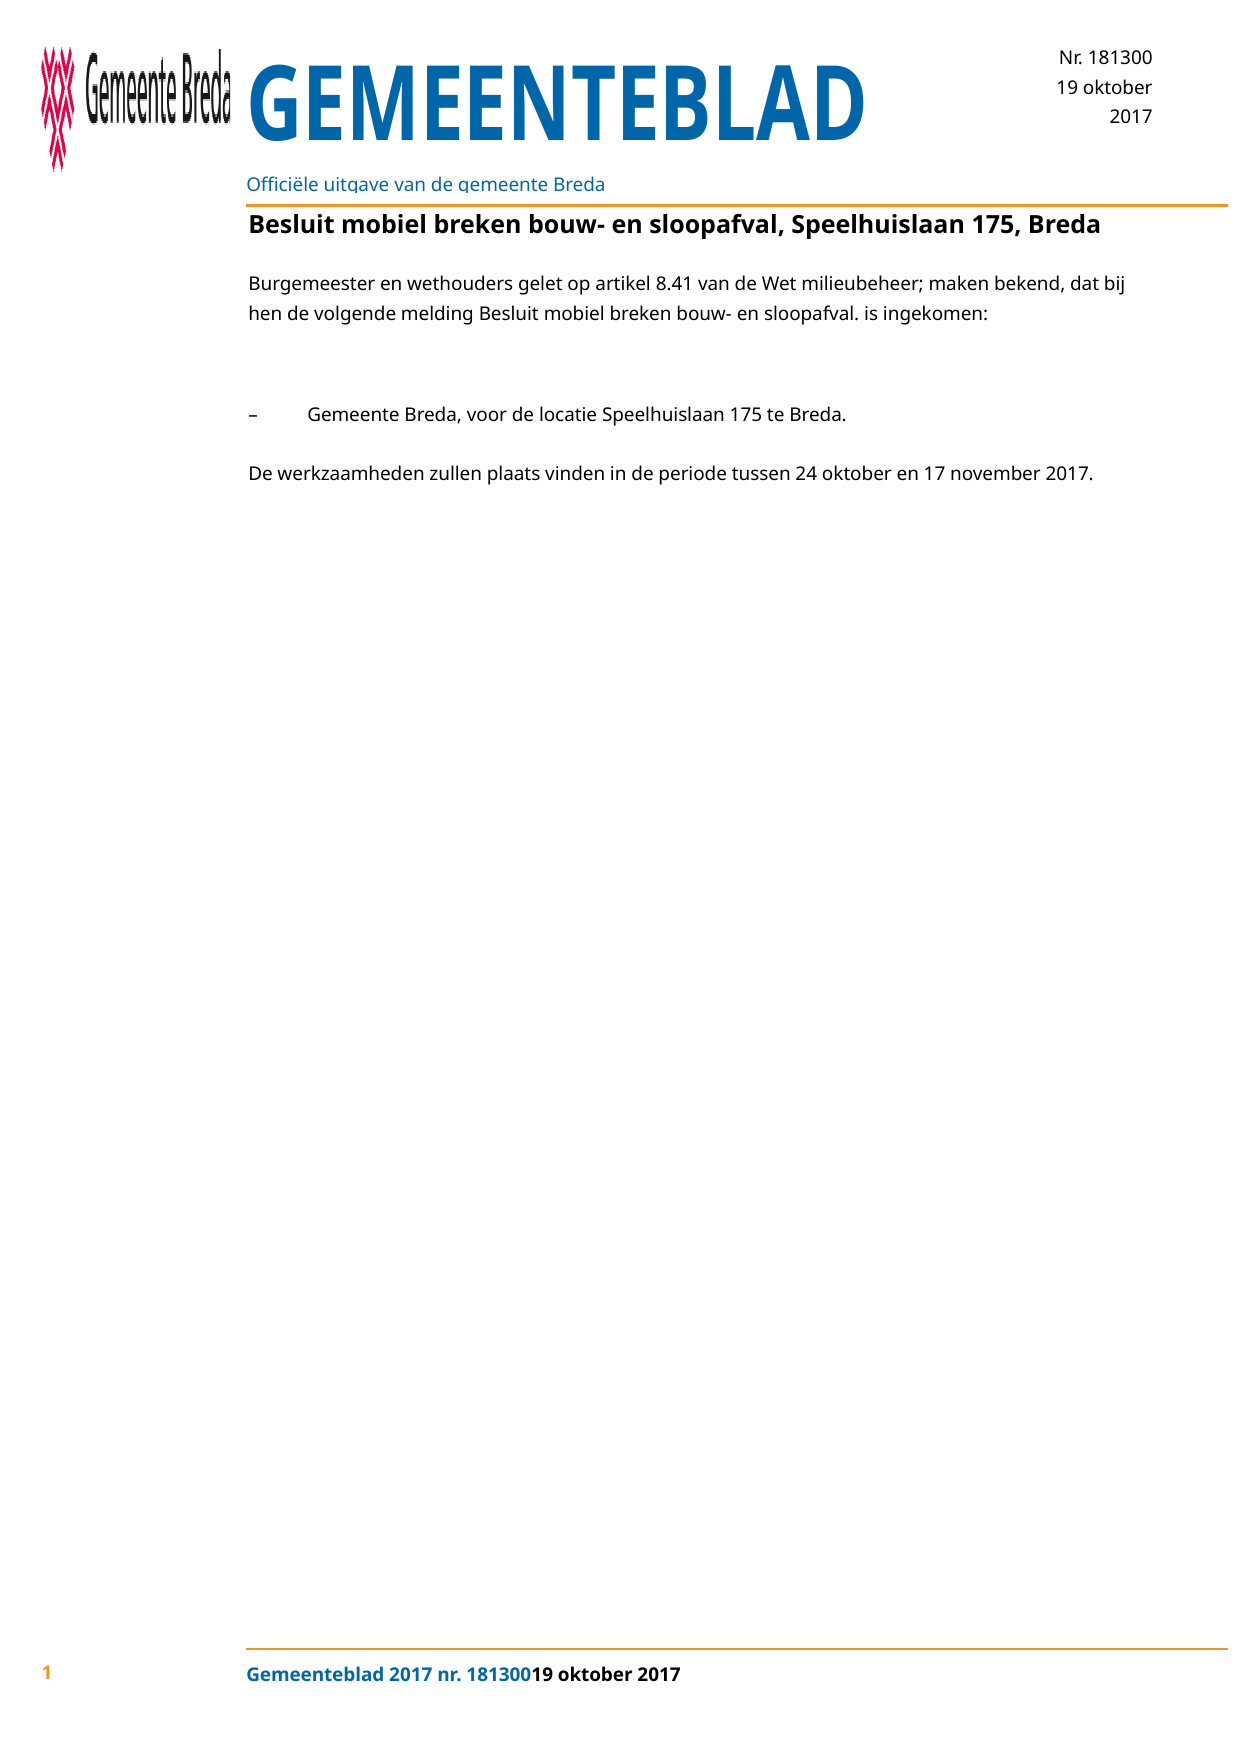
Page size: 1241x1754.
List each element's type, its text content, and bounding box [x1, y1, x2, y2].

text De werkzaamheden zullen plaats vinden in de periode tussen 24 oktober en 17 november 2017. [248, 460, 1152, 486]
text Burgemeester en wethouders gelet op artikel 8.41 van de Wet milieubeheer; maken bekend, dat bij hen de volgende melding Besluit mobiel breken bouw- en sloopafval. is ingekomen: [248, 270, 1152, 326]
list Gemeente Breda, voor de locatie Speelhuislaan 175 te Breda. [248, 401, 1152, 426]
text Besluit mobiel breken bouw- en sloopafval, Speelhuislaan 175, Breda [248, 207, 1152, 241]
picture [41, 47, 231, 172]
